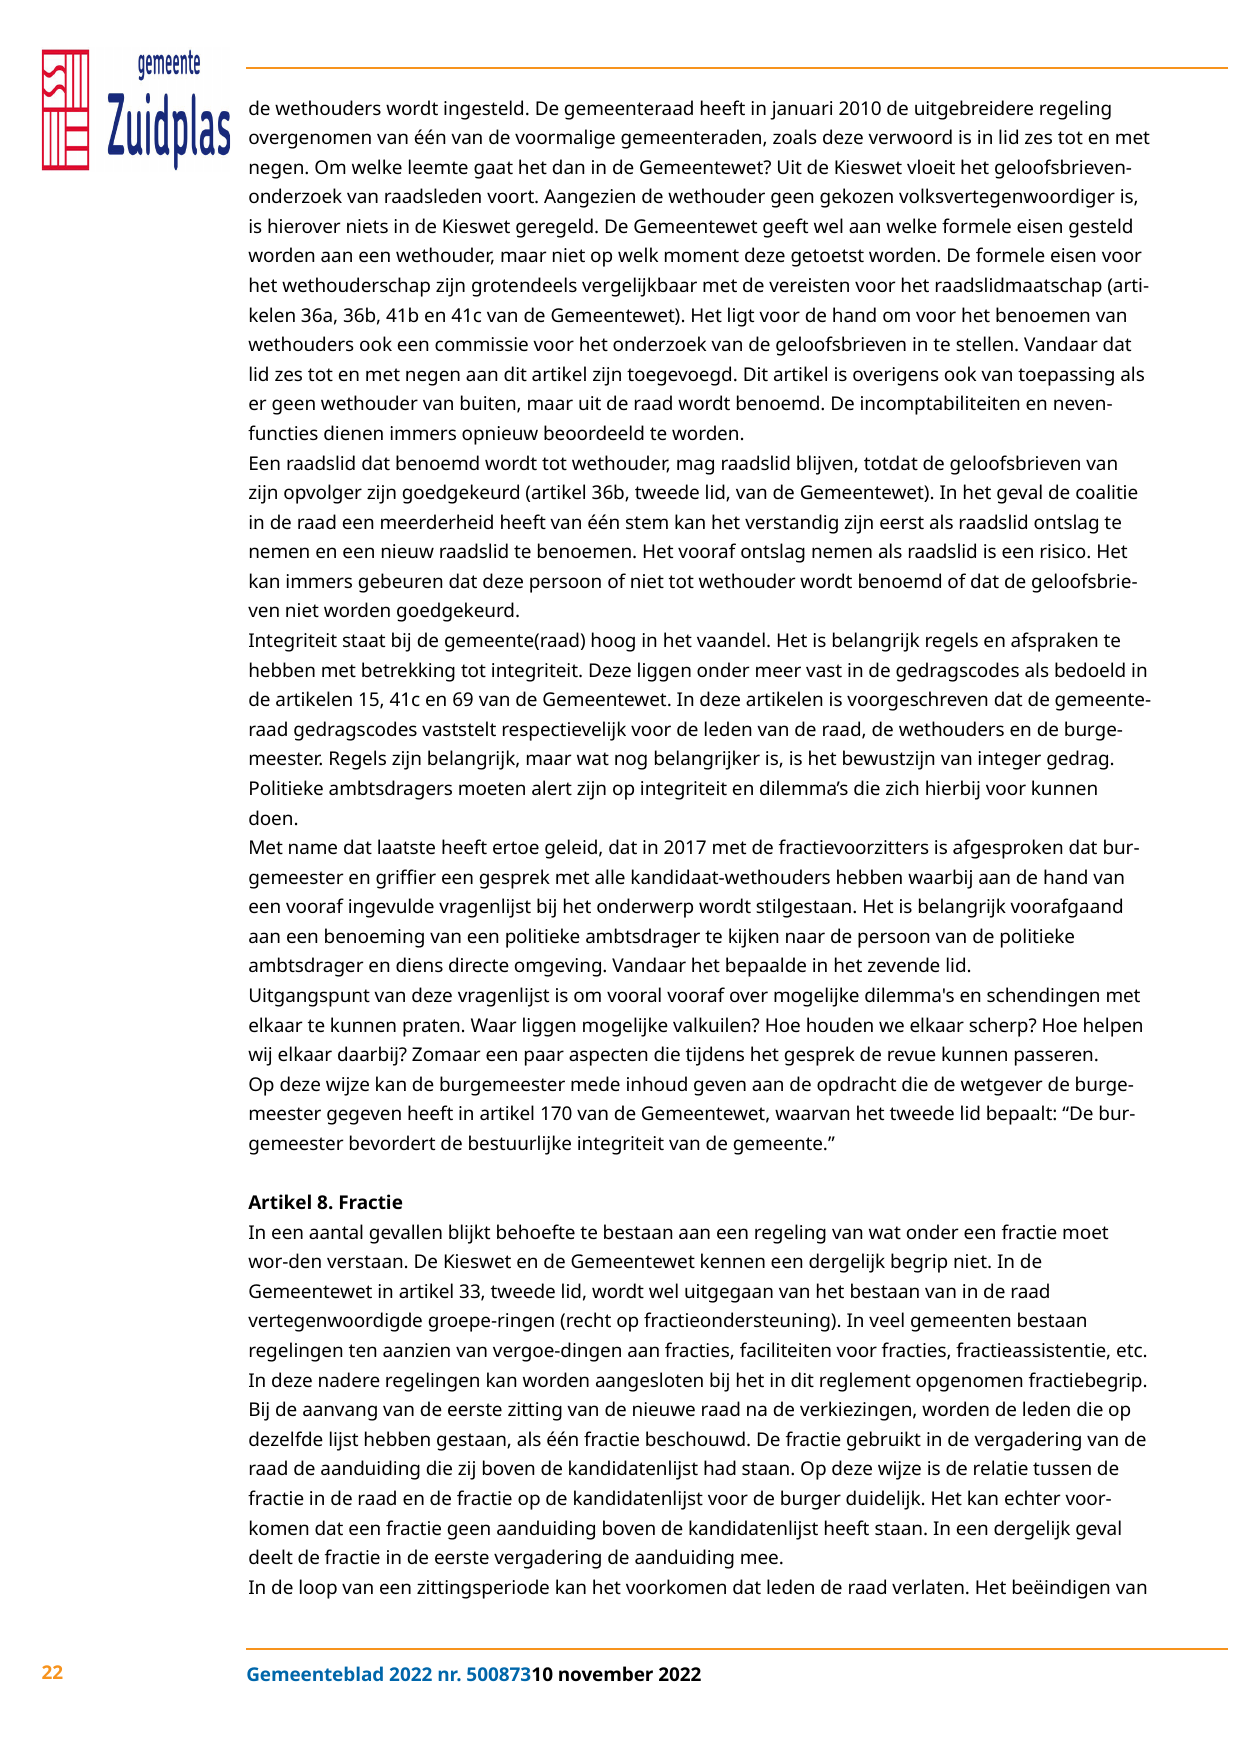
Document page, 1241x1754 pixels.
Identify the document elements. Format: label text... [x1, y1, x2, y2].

text Bij de aanvang van de eerste zitting van de nieuwe raad na de verkiezingen, worden de leden die op dezelfde lijst hebben gestaan, als één fractie beschouwd. De fractie gebruikt in de vergadering van de raad de aanduiding die zij boven de kandidatenlijst had staan. Op deze wijze is de relatie tussen de fractie in de raad en de fractie op de kandidatenlijst voor de burger duidelijk. Het kan echter voor-komen dat een fractie geen aanduiding boven de kandidatenlijst heeft staan. In een dergelijk geval deelt de fractie in de eerste vergadering de aanduiding mee. [248, 1396, 1152, 1570]
text de wethouders wordt ingesteld. De gemeenteraad heeft in januari 2010 de uitgebreidere regeling overgenomen van één van de voormalige gemeenteraden, zoals deze verwoord is in lid zes tot en met negen. Om welke leemte gaat het dan in de Gemeentewet? Uit de Kieswet vloeit het geloofsbrieven-onderzoek van raadsleden voort. Aangezien de wethouder geen gekozen volksvertegenwoordiger is, is hierover niets in de Kieswet geregeld. De Gemeentewet geeft wel aan welke formele eisen gesteld worden aan een wethouder, maar niet op welk moment deze getoetst worden. De formele eisen voor het wethouderschap zijn grotendeels vergelijkbaar met de vereisten voor het raadslidmaatschap (arti-kelen 36a, 36b, 41b en 41c van de Gemeentewet). Het ligt voor de hand om voor het benoemen van wethouders ook een commissie voor het onderzoek van de geloofsbrieven in te stellen. Vandaar dat lid zes tot en met negen aan dit artikel zijn toegevoegd. Dit artikel is overigens ook van toepassing als er geen wethouder van buiten, maar uit de raad wordt benoemd. De incomptabiliteiten en neven-functies dienen immers opnieuw beoordeeld te worden. [248, 95, 1152, 446]
text Een raadslid dat benoemd wordt tot wethouder, mag raadslid blijven, totdat de geloofsbrieven van zijn opvolger zijn goedgekeurd (artikel 36b, tweede lid, van de Gemeentewet). In het geval de coalitie in de raad een meerderheid heeft van één stem kan het verstandig zijn eerst als raadslid ontslag te nemen en een nieuw raadslid te benoemen. Het vooraf ontslag nemen als raadslid is een risico. Het kan immers gebeuren dat deze persoon of niet tot wethouder wordt benoemd of dat de geloofsbrie-ven niet worden goedgekeurd. [248, 450, 1152, 623]
text Integriteit staat bij de gemeente(raad) hoog in het vaandel. Het is belangrijk regels en afspraken te hebben met betrekking tot integriteit. Deze liggen onder meer vast in de gedragscodes als bedoeld in de artikelen 15, 41c en 69 van de Gemeentewet. In deze artikelen is voorgeschreven dat de gemeente-raad gedragscodes vaststelt respectievelijk voor de leden van de raad, de wethouders en de burge-meester. Regels zijn belangrijk, maar wat nog belangrijker is, is het bewustzijn van integer gedrag. Politieke ambtsdragers moeten alert zijn op integriteit en dilemma’s die zich hierbij voor kunnen doen. [248, 627, 1152, 831]
picture [41, 47, 231, 172]
text Met name dat laatste heeft ertoe geleid, dat in 2017 met de fractievoorzitters is afgesproken dat bur-gemeester en griffier een gesprek met alle kandidaat-wethouders hebben waarbij aan de hand van een vooraf ingevulde vragenlijst bij het onderwerp wordt stilgestaan. Het is belangrijk voorafgaand aan een benoeming van een politieke ambtsdrager te kijken naar de persoon van de politieke ambtsdrager en diens directe omgeving. Vandaar het bepaalde in het zevende lid. [248, 834, 1152, 978]
text Uitgangspunt van deze vragenlijst is om vooral vooraf over mogelijke dilemma's en schendingen met elkaar te kunnen praten. Waar liggen mogelijke valkuilen? Hoe houden we elkaar scherp? Hoe helpen wij elkaar daarbij? Zomaar een paar aspecten die tijdens het gesprek de revue kunnen passeren. [248, 982, 1152, 1067]
text In de loop van een zittingsperiode kan het voorkomen dat leden de raad verlaten. Het beëindigen van [248, 1574, 1152, 1600]
text In een aantal gevallen blijkt behoefte te bestaan aan een regeling van wat onder een fractie moet wor-den verstaan. De Kieswet en de Gemeentewet kennen een dergelijk begrip niet. In de Gemeentewet in artikel 33, tweede lid, wordt wel uitgegaan van het bestaan van in de raad vertegenwoordigde groepe-ringen (recht op fractieondersteuning). In veel gemeenten bestaan regelingen ten aanzien van vergoe-dingen aan fracties, faciliteiten voor fracties, fractieassistentie, etc. In deze nadere regelingen kan worden aangesloten bij het in dit reglement opgenomen fractiebegrip. [248, 1219, 1152, 1393]
text Artikel 8. Fractie [248, 1189, 1152, 1215]
text Op deze wijze kan de burgemeester mede inhoud geven aan de opdracht die de wetgever de burge-meester gegeven heeft in artikel 170 van de Gemeentewet, waarvan het tweede lid bepaalt: “De bur-gemeester bevordert de bestuurlijke integriteit van de gemeente.” [248, 1071, 1152, 1156]
